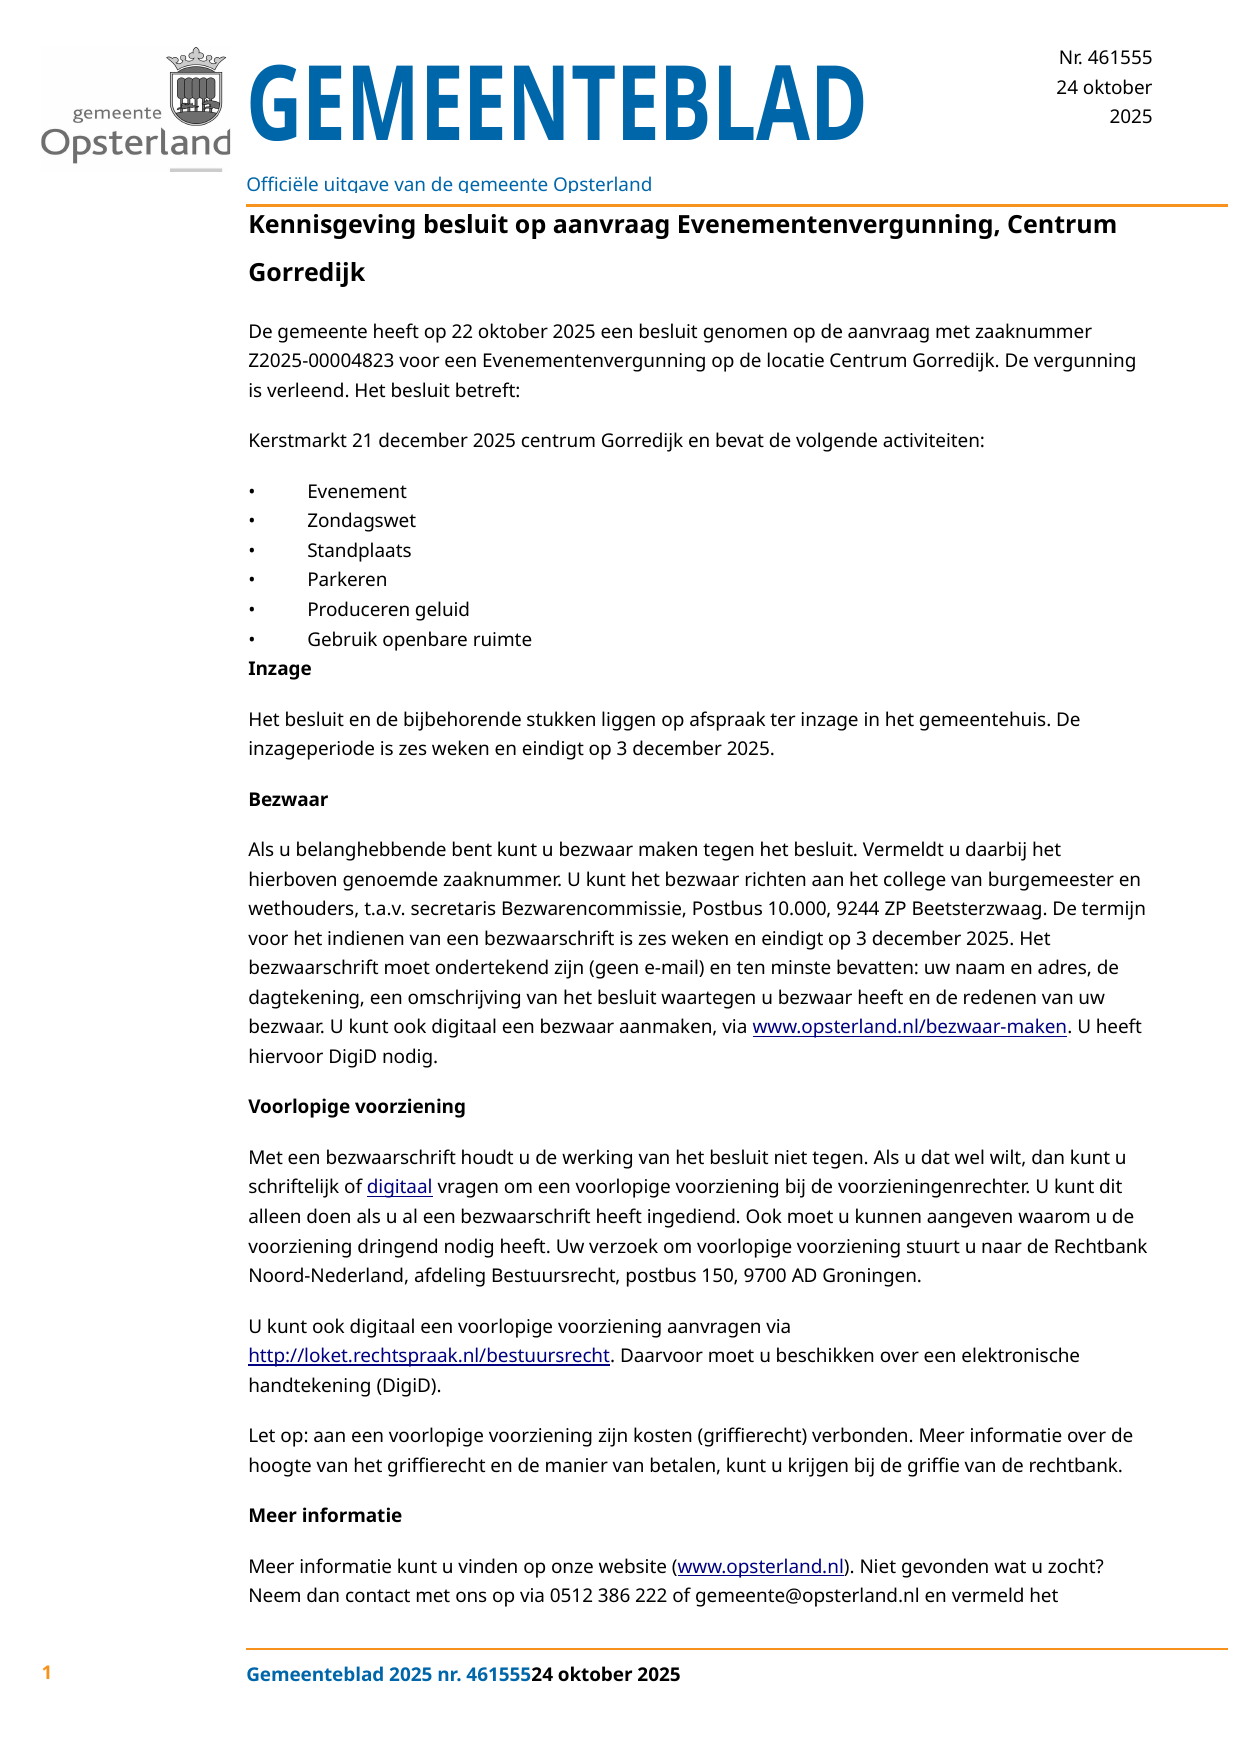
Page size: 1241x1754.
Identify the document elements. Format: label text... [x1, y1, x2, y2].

text Meer informatie kunt u vinden op onze website (www.opsterland.nl). Niet gevonden wat u zocht? Neem dan contact met ons op via 0512 386 222 of gemeente@opsterland.nl en vermeld het [248, 1553, 1152, 1608]
text U kunt ook digitaal een voorlopige voorziening aanvragen via http://loket.rechtspraak.nl/bestuursrecht. Daarvoor moet u beschikken over een elektronische handtekening (DigiD). [248, 1313, 1152, 1398]
text Kennisgeving besluit op aanvraag Evenementenvergunning, Centrum Gorredijk [248, 207, 1152, 288]
text Kerstmarkt 21 december 2025 centrum Gorredijk en bevat de volgende activiteiten: [248, 427, 1152, 453]
list Produceren geluid [248, 596, 1152, 622]
list Parkeren [248, 567, 1152, 592]
text Als u belanghebbende bent kunt u bezwaar maken tegen het besluit. Vermeldt u daarbij het hierboven genoemde zaaknummer. U kunt het bezwaar richten aan het college van burgemeester en wethouders, t.a.v. secretaris Bezwarencommissie, Postbus 10.000, 9244 ZP Beetsterzwaag. De termijn voor het indienen van een bezwaarschrift is zes weken en eindigt op 3 december 2025. Het bezwaarschrift moet ondertekend zijn (geen e-mail) en ten minste bevatten: uw naam en adres, de dagtekening, een omschrijving van het besluit waartegen u bezwaar heeft en de redenen van uw bezwaar. U kunt ook digitaal een bezwaar aanmaken, via www.opsterland.nl/bezwaar-maken. U heeft hiervoor DigiD nodig. [248, 836, 1152, 1069]
list Evenement [248, 478, 1152, 504]
text Voorlopige voorziening [248, 1094, 1152, 1119]
text Met een bezwaarschrift houdt u de werking van het besluit niet tegen. Als u dat wel wilt, dan kunt u schriftelijk of digitaal vragen om een voorlopige voorziening bij de voorzieningenrechter. U kunt dit alleen doen als u al een bezwaarschrift heeft ingediend. Ook moet u kunnen aangeven waarom u de voorziening dringend nodig heeft. Uw verzoek om voorlopige voorziening stuurt u naar de Rechtbank Noord-Nederland, afdeling Bestuursrecht, postbus 150, 9700 AD Groningen. [248, 1144, 1152, 1288]
list Gebruik openbare ruimte [248, 626, 1152, 652]
list Standplaats [248, 537, 1152, 563]
text Let op: aan een voorlopige voorziening zijn kosten (griffierecht) verbonden. Meer informatie over de hoogte van het griffierecht en de manier van betalen, kunt u krijgen bij de griffie van de rechtbank. [248, 1422, 1152, 1478]
list Zondagswet [248, 507, 1152, 533]
text Meer informatie [248, 1502, 1152, 1528]
text De gemeente heeft op 22 oktober 2025 een besluit genomen op de aanvraag met zaaknummer Z2025-00004823 voor een Evenementenvergunning op de locatie Centrum Gorredijk. De vergunning is verleend. Het besluit betreft: [248, 318, 1152, 403]
text Het besluit en de bijbehorende stukken liggen op afspraak ter inzage in het gemeentehuis. De inzageperiode is zes weken en eindigt op 3 december 2025. [248, 706, 1152, 761]
text Bezwaar [248, 786, 1152, 812]
picture [41, 47, 231, 172]
text Inzage [248, 655, 1152, 681]
